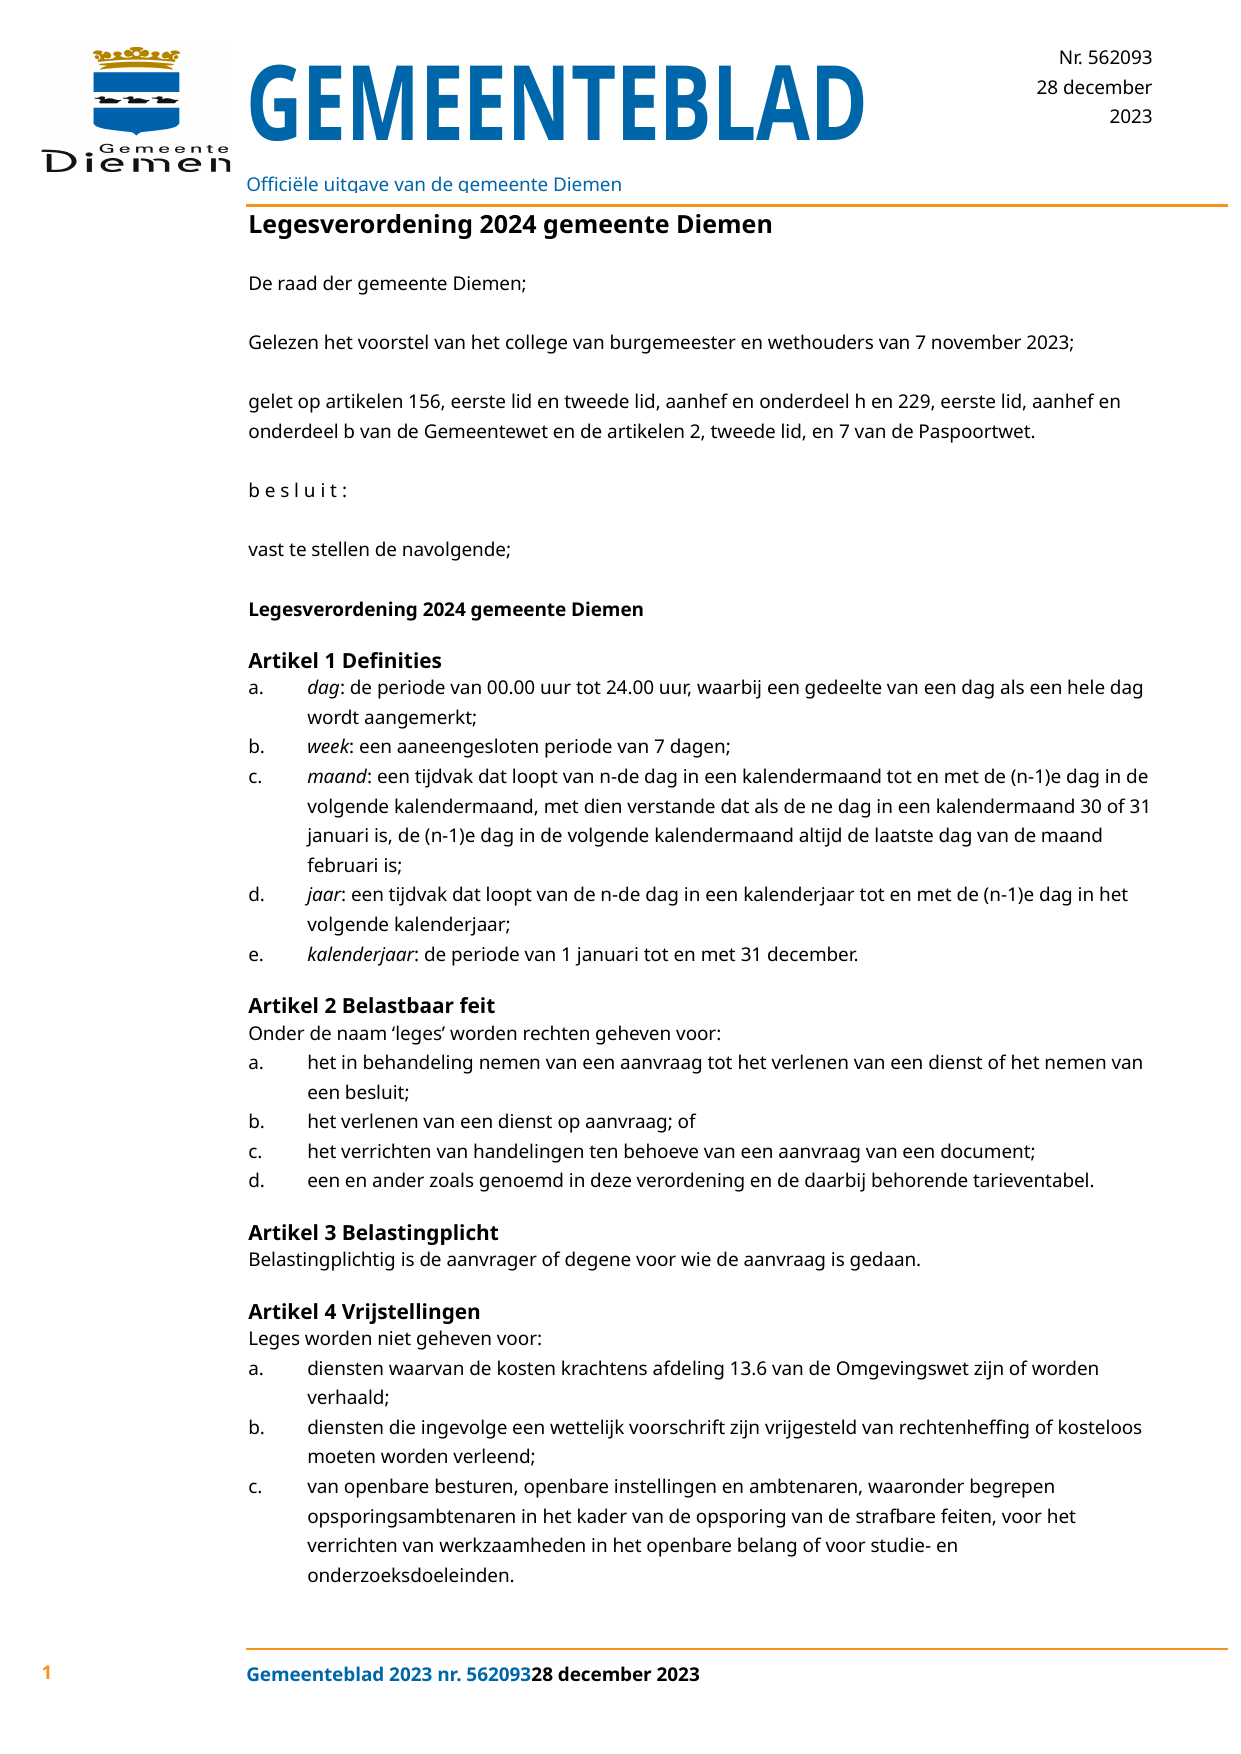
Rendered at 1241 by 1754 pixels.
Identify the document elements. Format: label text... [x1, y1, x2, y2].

list kalenderjaar: de periode van 1 januari tot en met 31 december. [248, 941, 1152, 967]
text Onder de naam ‘leges’ worden rechten geheven voor: [248, 1020, 1152, 1045]
list van openbare besturen, openbare instellingen en ambtenaren, waaronder begrepen opsporingsambtenaren in het kader van de opsporing van de strafbare feiten, voor het verrichten van werkzaamheden in het openbare belang of voor studie- en onderzoeksdoeleinden. [248, 1473, 1152, 1588]
text Belastingplichtig is de aanvrager of degene voor wie de aanvraag is gedaan. [248, 1246, 1152, 1272]
text De raad der gemeente Diemen; [248, 270, 1152, 296]
list diensten die ingevolge een wettelijk voorschrift zijn vrijgesteld van rechtenheffing of kosteloos moeten worden verleend; [248, 1414, 1152, 1469]
picture [41, 47, 231, 172]
text Artikel 4 Vrijstellingen [248, 1297, 1152, 1325]
list jaar: een tijdvak dat loopt van de n-de dag in een kalenderjaar tot en met de (n-1)e dag in het volgende kalenderjaar; [248, 882, 1152, 937]
text Legesverordening 2024 gemeente Diemen [248, 596, 1152, 621]
text Gelezen het voorstel van het college van burgemeester en wethouders van 7 november 2023; [248, 329, 1152, 355]
list een en ander zoals genoemd in deze verordening en de daarbij behorende tarieventabel. [248, 1168, 1152, 1193]
list het verrichten van handelingen ten behoeve van een aanvraag van een document; [248, 1138, 1152, 1164]
list dag: de periode van 00.00 uur tot 24.00 uur, waarbij een gedeelte van een dag als een hele dag wordt aangemerkt; [248, 674, 1152, 730]
list diensten waarvan de kosten krachtens afdeling 13.6 van de Omgevingswet zijn of worden verhaald; [248, 1355, 1152, 1410]
text Legesverordening 2024 gemeente Diemen [248, 207, 1152, 241]
list maand: een tijdvak dat loopt van n-de dag in een kalendermaand tot en met de (n-1)e dag in de volgende kalendermaand, met dien verstande dat als de ne dag in een kalendermaand 30 of 31 januari is, de (n-1)e dag in de volgende kalendermaand altijd de laatste dag van de maand februari is; [248, 763, 1152, 878]
list het in behandeling nemen van een aanvraag tot het verlenen van een dienst of het nemen van een besluit; [248, 1049, 1152, 1104]
text gelet op artikelen 156, eerste lid en tweede lid, aanhef en onderdeel h en 229, eerste lid, aanhef en onderdeel b van de Gemeentewet en de artikelen 2, tweede lid, en 7 van de Paspoortwet. [248, 389, 1152, 444]
text b e s l u i t : [248, 477, 1152, 503]
text Leges worden niet geheven voor: [248, 1325, 1152, 1351]
list het verlenen van een dienst op aanvraag; of [248, 1108, 1152, 1134]
text Artikel 1 Definities [248, 646, 1152, 674]
text Artikel 2 Belastbaar feit [248, 991, 1152, 1020]
text vast te stellen de navolgende; [248, 537, 1152, 562]
text Artikel 3 Belastingplicht [248, 1218, 1152, 1246]
list week: een aaneengesloten periode van 7 dagen; [248, 734, 1152, 759]
